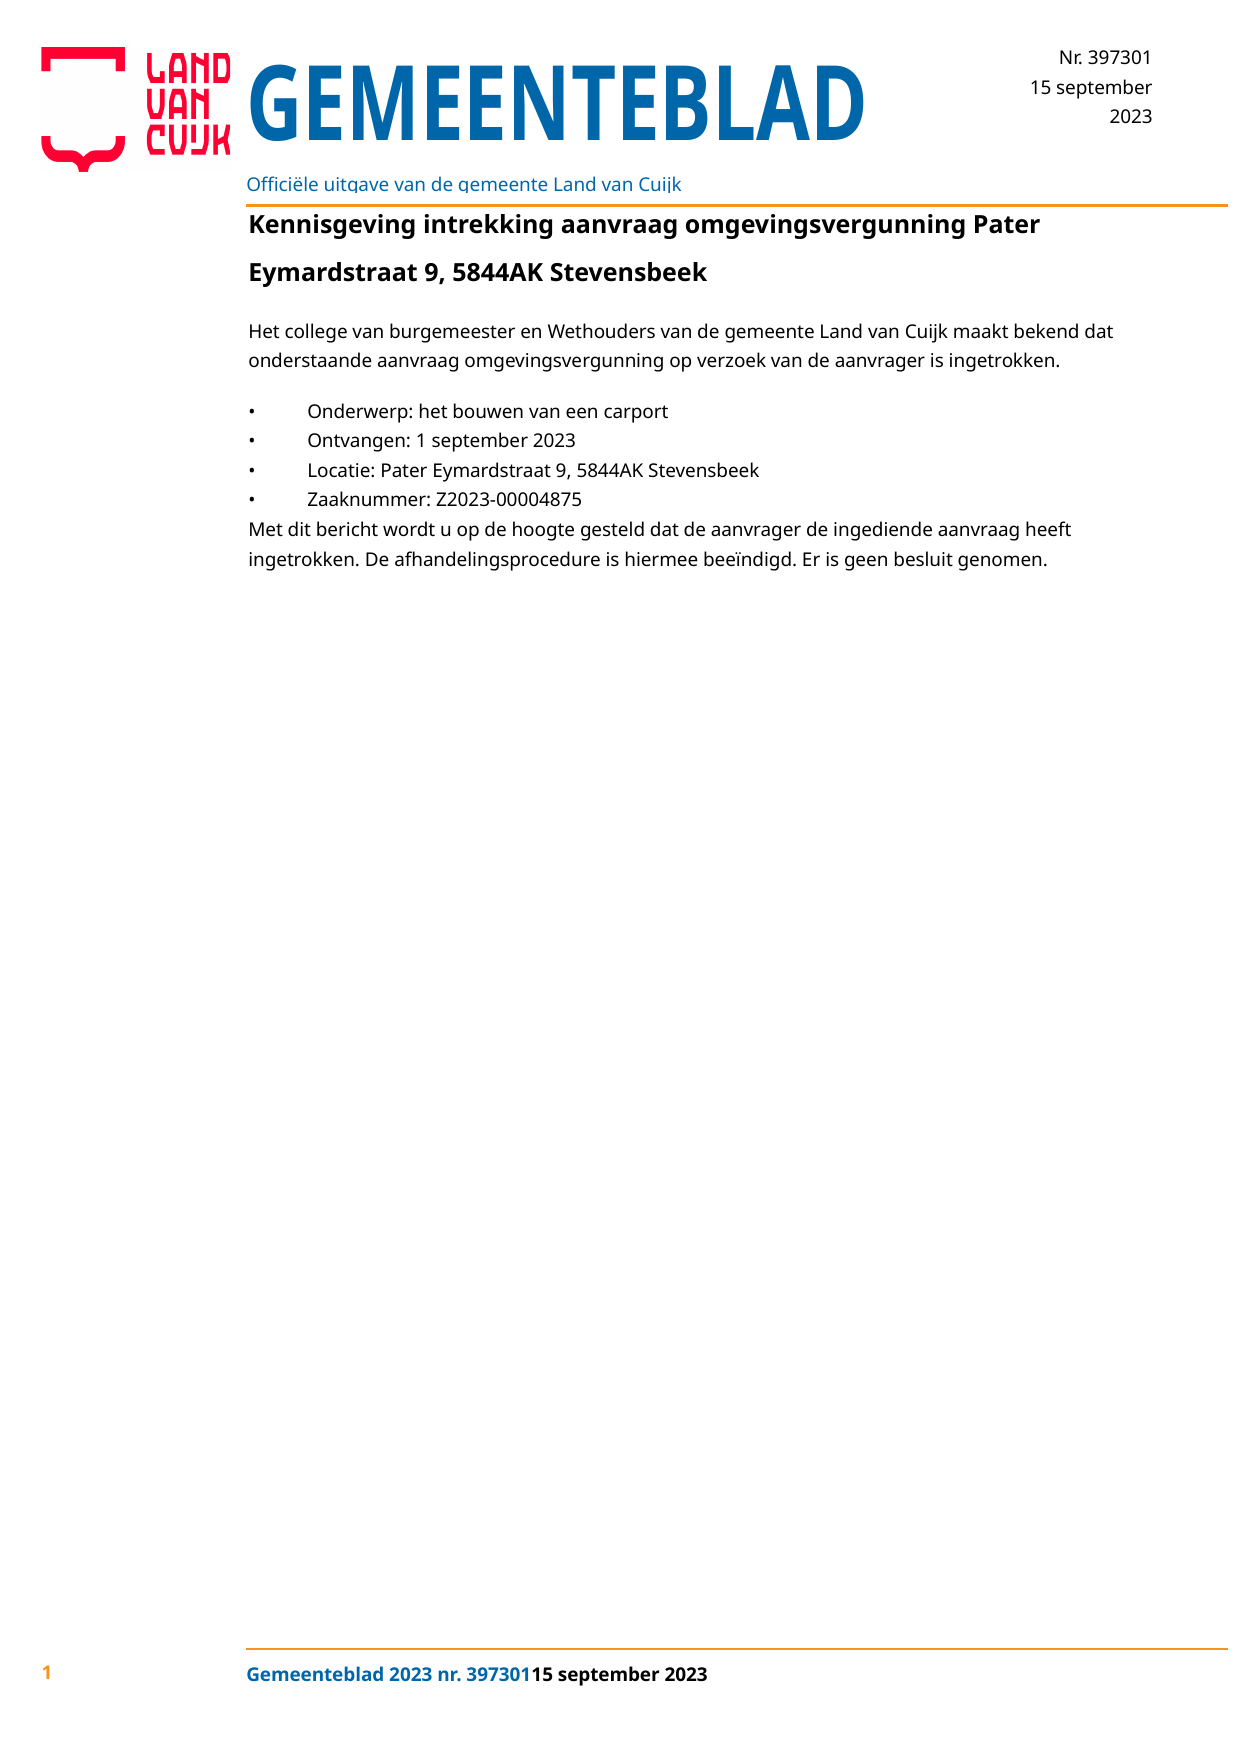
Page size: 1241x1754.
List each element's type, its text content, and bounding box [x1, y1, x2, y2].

picture [41, 47, 231, 172]
text Het college van burgemeester en Wethouders van de gemeente Land van Cuijk maakt bekend dat onderstaande aanvraag omgevingsvergunning op verzoek van de aanvrager is ingetrokken. [248, 318, 1152, 373]
list Ontvangen: 1 september 2023 [248, 427, 1152, 453]
list Zaaknummer: Z2023-00004875 [248, 487, 1152, 512]
text Met dit bericht wordt u op de hoogte gesteld dat de aanvrager de ingediende aanvraag heeft ingetrokken. De afhandelingsprocedure is hiermee beeïndigd. Er is geen besluit genomen. [248, 516, 1152, 572]
list Locatie: Pater Eymardstraat 9, 5844AK Stevensbeek [248, 457, 1152, 483]
text Kennisgeving intrekking aanvraag omgevingsvergunning Pater Eymardstraat 9, 5844AK Stevensbeek [248, 207, 1152, 288]
list Onderwerp: het bouwen van een carport [248, 398, 1152, 424]
